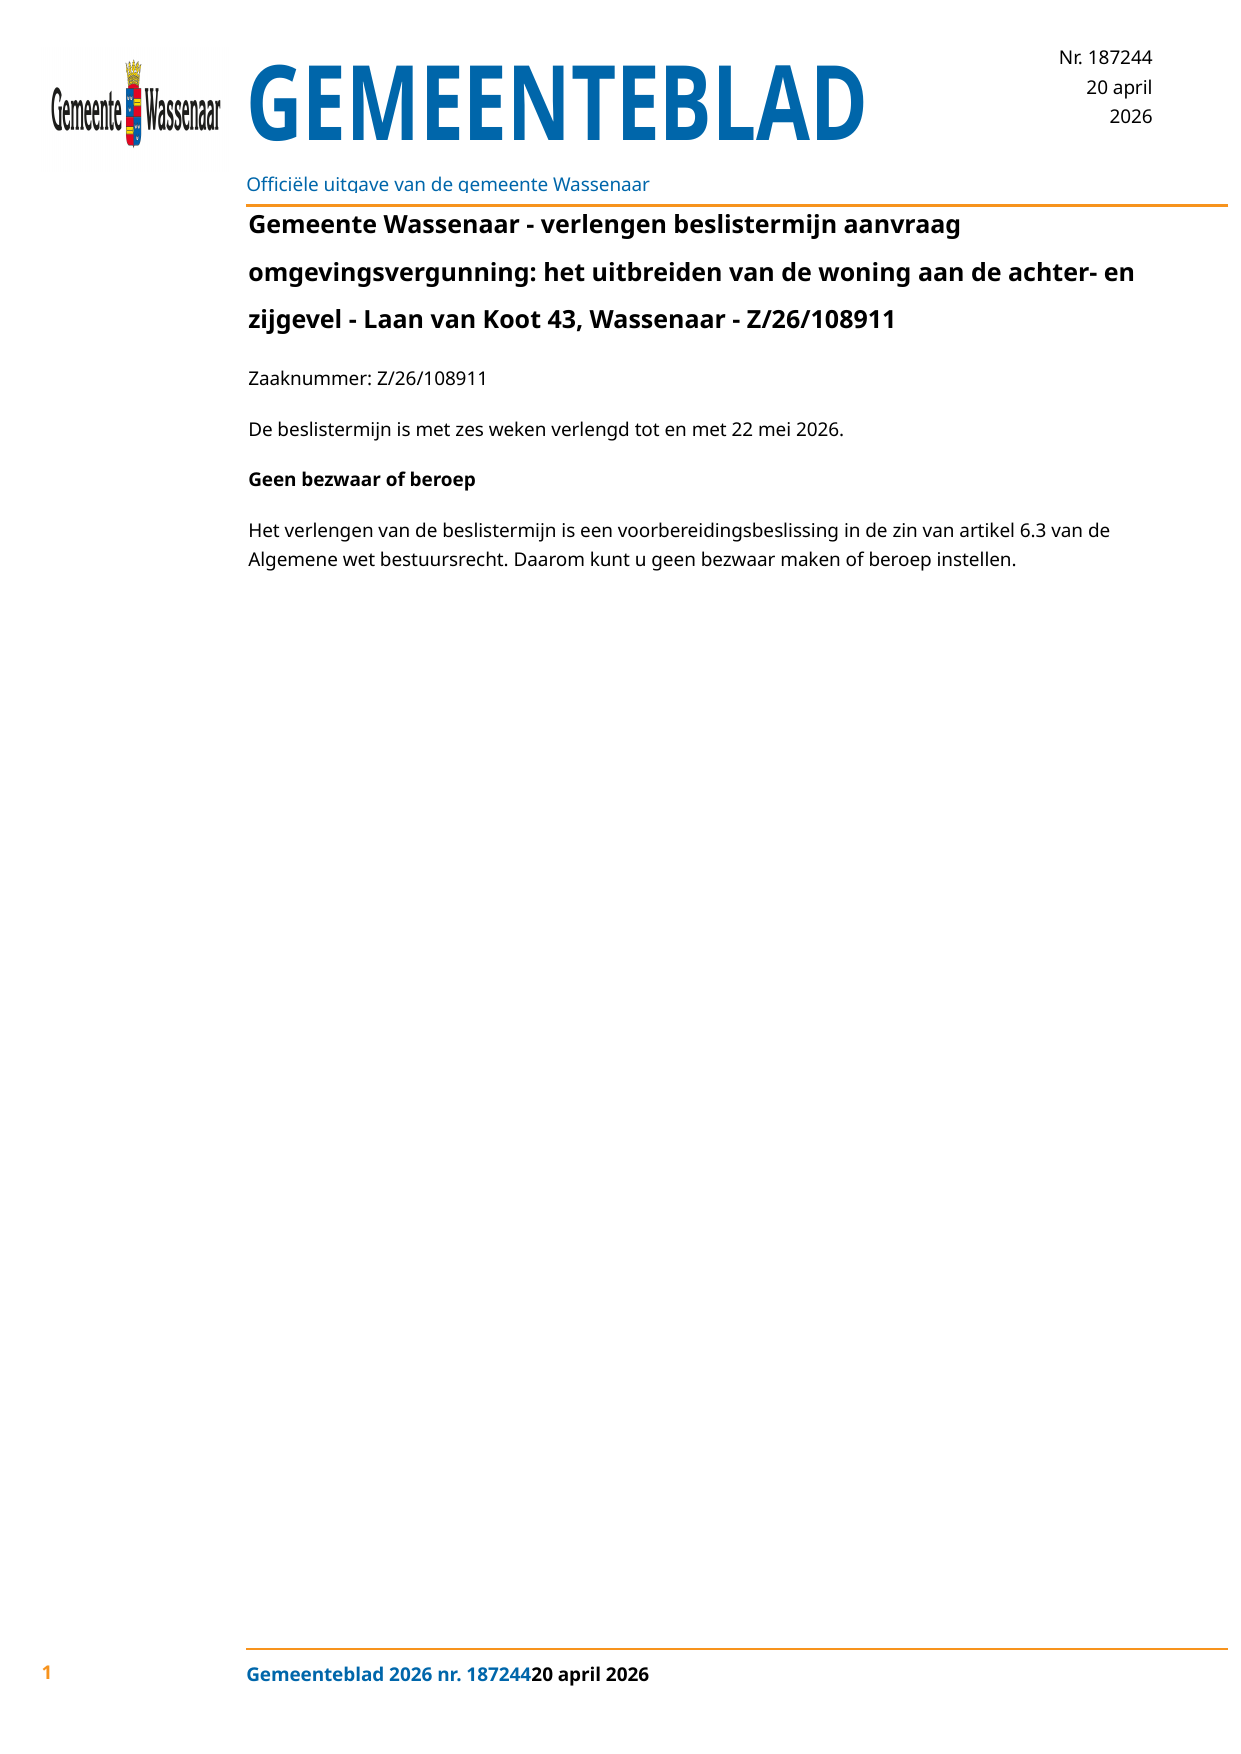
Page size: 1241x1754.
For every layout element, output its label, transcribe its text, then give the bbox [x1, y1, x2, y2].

text Geen bezwaar of beroep [248, 466, 1152, 492]
text De beslistermijn is met zes weken verlengd tot en met 22 mei 2026. [248, 416, 1152, 442]
picture [41, 47, 231, 172]
text Zaaknummer: Z/26/108911 [248, 366, 1152, 391]
text Het verlengen van de beslistermijn is een voorbereidingsbeslissing in de zin van artikel 6.3 van de Algemene wet bestuursrecht. Daarom kunt u geen bezwaar maken of beroep instellen. [248, 517, 1152, 572]
text Gemeente Wassenaar - verlengen beslistermijn aanvraag omgevingsvergunning: het uitbreiden van de woning aan de achter- en zijgevel - Laan van Koot 43, Wassenaar - Z/26/108911 [248, 207, 1152, 336]
